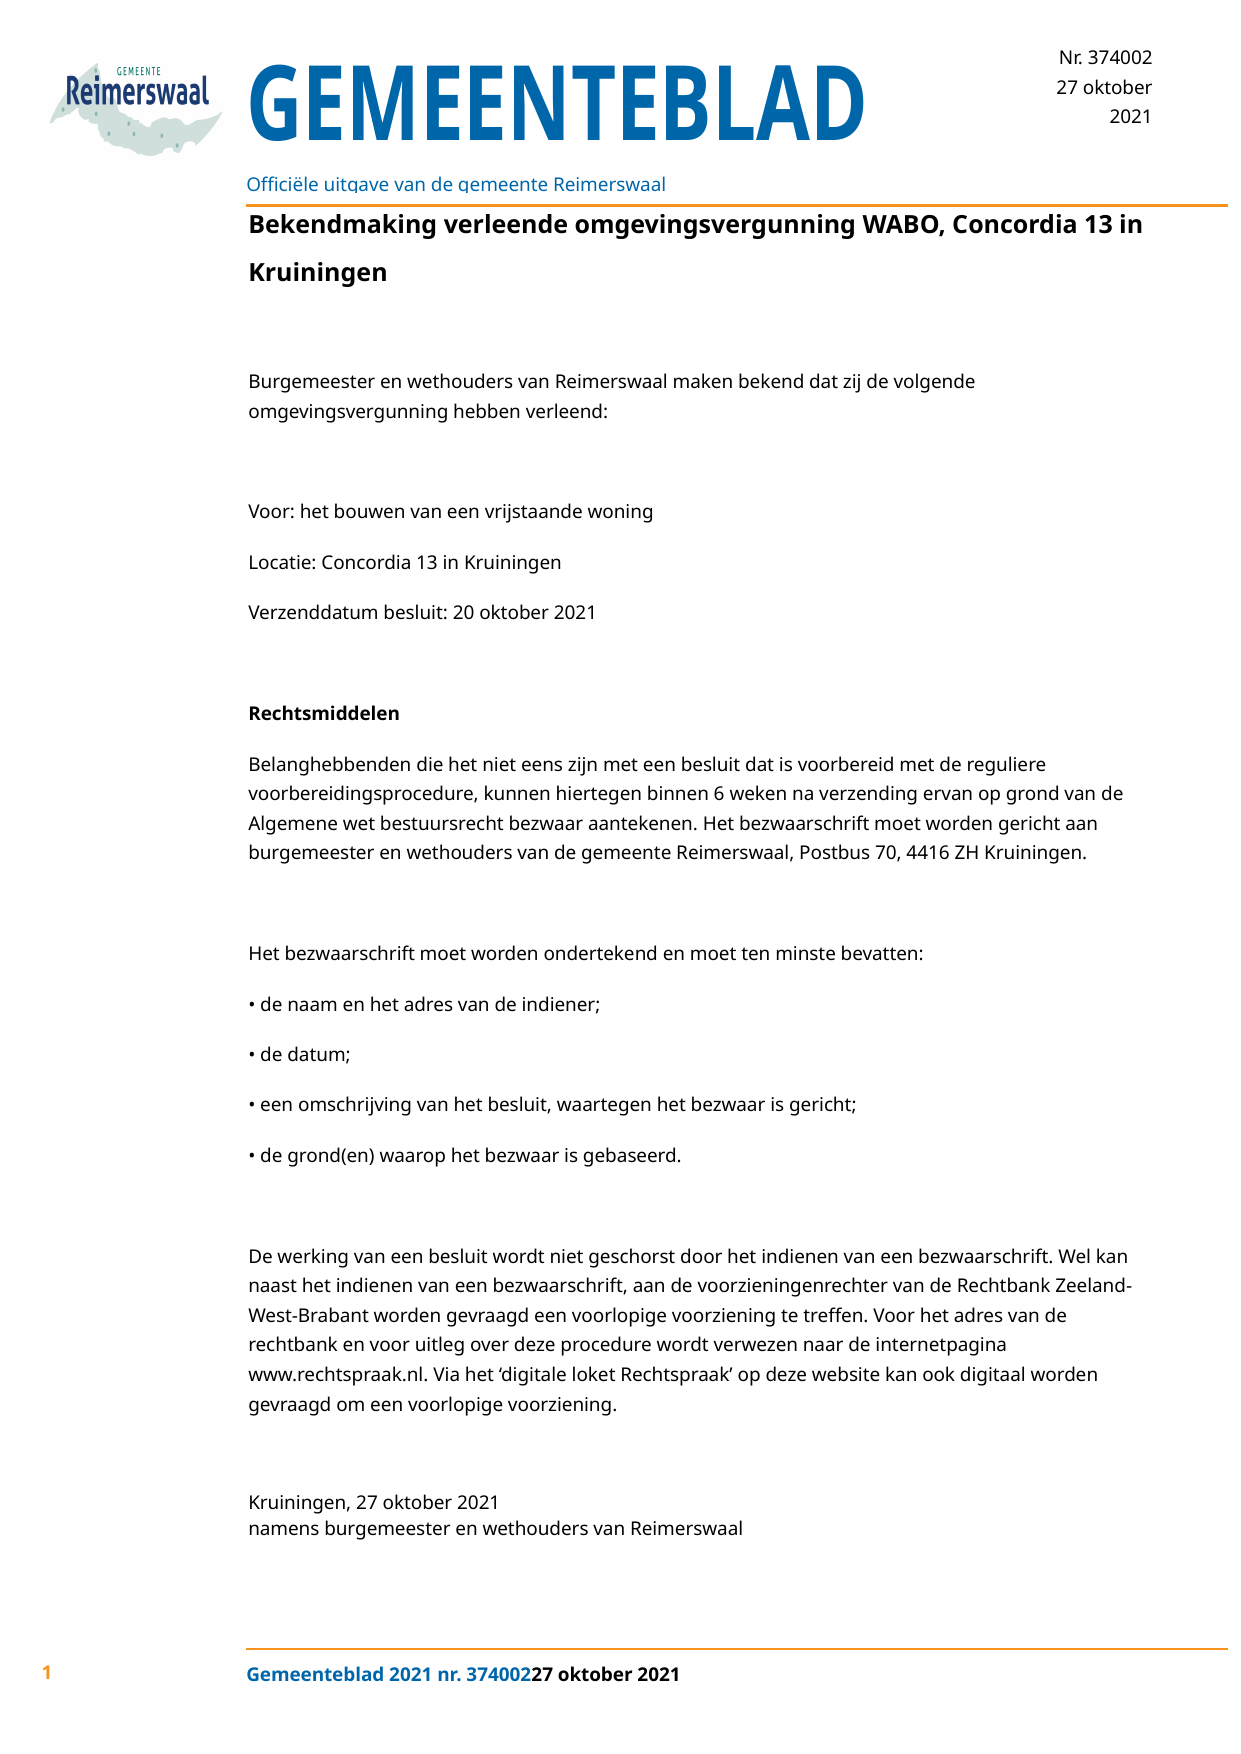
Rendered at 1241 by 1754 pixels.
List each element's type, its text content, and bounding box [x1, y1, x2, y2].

text Het bezwaarschrift moet worden ondertekend en moet ten minste bevatten: [248, 940, 1152, 966]
text Kruiningen, 27 oktober 2021 [248, 1489, 1152, 1515]
text • een omschrijving van het besluit, waartegen het bezwaar is gericht; [248, 1092, 1152, 1117]
text • de grond(en) waarop het bezwaar is gebaseerd. [248, 1142, 1152, 1168]
text De werking van een besluit wordt niet geschorst door het indienen van een bezwaarschrift. Wel kan naast het indienen van een bezwaarschrift, aan de voorzieningenrechter van de Rechtbank Zeeland-West-Brabant worden gevraagd een voorlopige voorziening te treffen. Voor het adres van de rechtbank en voor uitleg over deze procedure wordt verwezen naar de internetpagina www.rechtspraak.nl. Via het ‘digitale loket Rechtspraak’ op deze website kan ook digitaal worden gevraagd om een voorlopige voorziening. [248, 1243, 1152, 1417]
text Rechtsmiddelen [248, 700, 1152, 726]
text • de naam en het adres van de indiener; [248, 991, 1152, 1017]
text Voor: het bouwen van een vrijstaande woning [248, 499, 1152, 524]
picture [41, 47, 231, 172]
text Locatie: Concordia 13 in Kruiningen [248, 549, 1152, 575]
text Bekendmaking verleende omgevingsvergunning WABO, Concordia 13 in Kruiningen [248, 207, 1152, 288]
text Belanghebbenden die het niet eens zijn met een besluit dat is voorbereid met de reguliere voorbereidingsprocedure, kunnen hiertegen binnen 6 weken na verzending ervan op grond van de Algemene wet bestuursrecht bezwaar aantekenen. Het bezwaarschrift moet worden gericht aan burgemeester en wethouders van de gemeente Reimerswaal, Postbus 70, 4416 ZH Kruiningen. [248, 751, 1152, 865]
text • de datum; [248, 1041, 1152, 1067]
text Burgemeester en wethouders van Reimerswaal maken bekend dat zij de volgende omgevingsvergunning hebben verleend: [248, 368, 1152, 424]
text Verzenddatum besluit: 20 oktober 2021 [248, 599, 1152, 625]
text namens burgemeester en wethouders van Reimerswaal [248, 1515, 1152, 1541]
